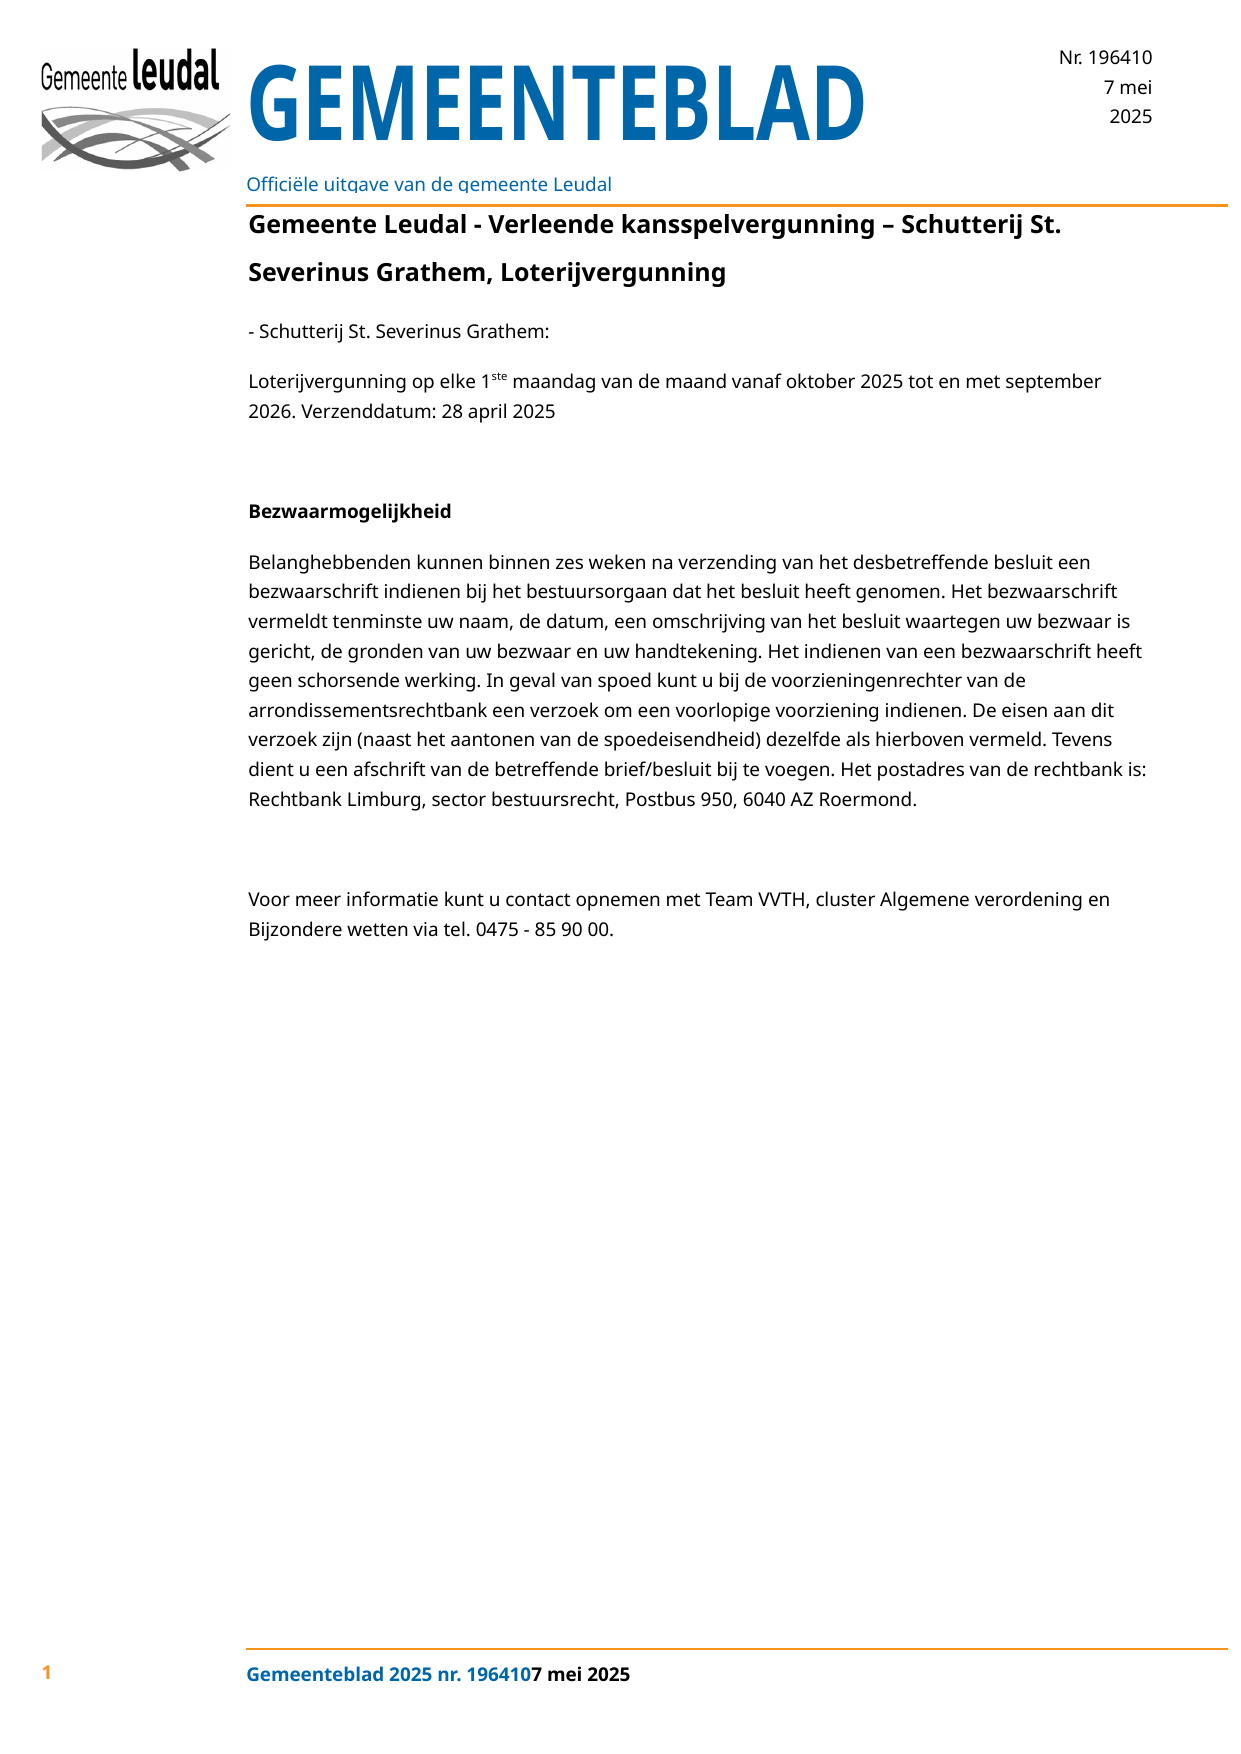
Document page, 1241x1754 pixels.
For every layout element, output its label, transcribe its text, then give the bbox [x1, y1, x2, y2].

text Loterijvergunning op elke 1ste maandag van de maand vanaf oktober 2025 tot en met september 2026. Verzenddatum: 28 april 2025 [248, 368, 1152, 424]
text Belanghebbenden kunnen binnen zes weken na verzending van het desbetreffende besluit een bezwaarschrift indienen bij het bestuursorgaan dat het besluit heeft genomen. Het bezwaarschrift vermeldt tenminste uw naam, de datum, een omschrijving van het besluit waartegen uw bezwaar is gericht, de gronden van uw bezwaar en uw handtekening. Het indienen van een bezwaarschrift heeft geen schorsende werking. In geval van spoed kunt u bij de voorzieningenrechter van de arrondissementsrechtbank een verzoek om een voorlopige voorziening indienen. De eisen aan dit verzoek zijn (naast het aantonen van de spoedeisendheid) dezelfde als hierboven vermeld. Tevens dient u een afschrift van de betreffende brief/besluit bij te voegen. Het postadres van de rechtbank is: Rechtbank Limburg, sector bestuursrecht, Postbus 950, 6040 AZ Roermond. [248, 549, 1152, 812]
text Gemeente Leudal - Verleende kansspelvergunning – Schutterij St. Severinus Grathem, Loterijvergunning [248, 207, 1152, 288]
text Voor meer informatie kunt u contact opnemen met Team VVTH, cluster Algemene verordening en Bijzondere wetten via tel. 0475 - 85 90 00. [248, 887, 1152, 942]
picture [41, 47, 231, 172]
text Bezwaarmogelijkheid [248, 499, 1152, 524]
text - Schutterij St. Severinus Grathem: [248, 318, 1152, 344]
